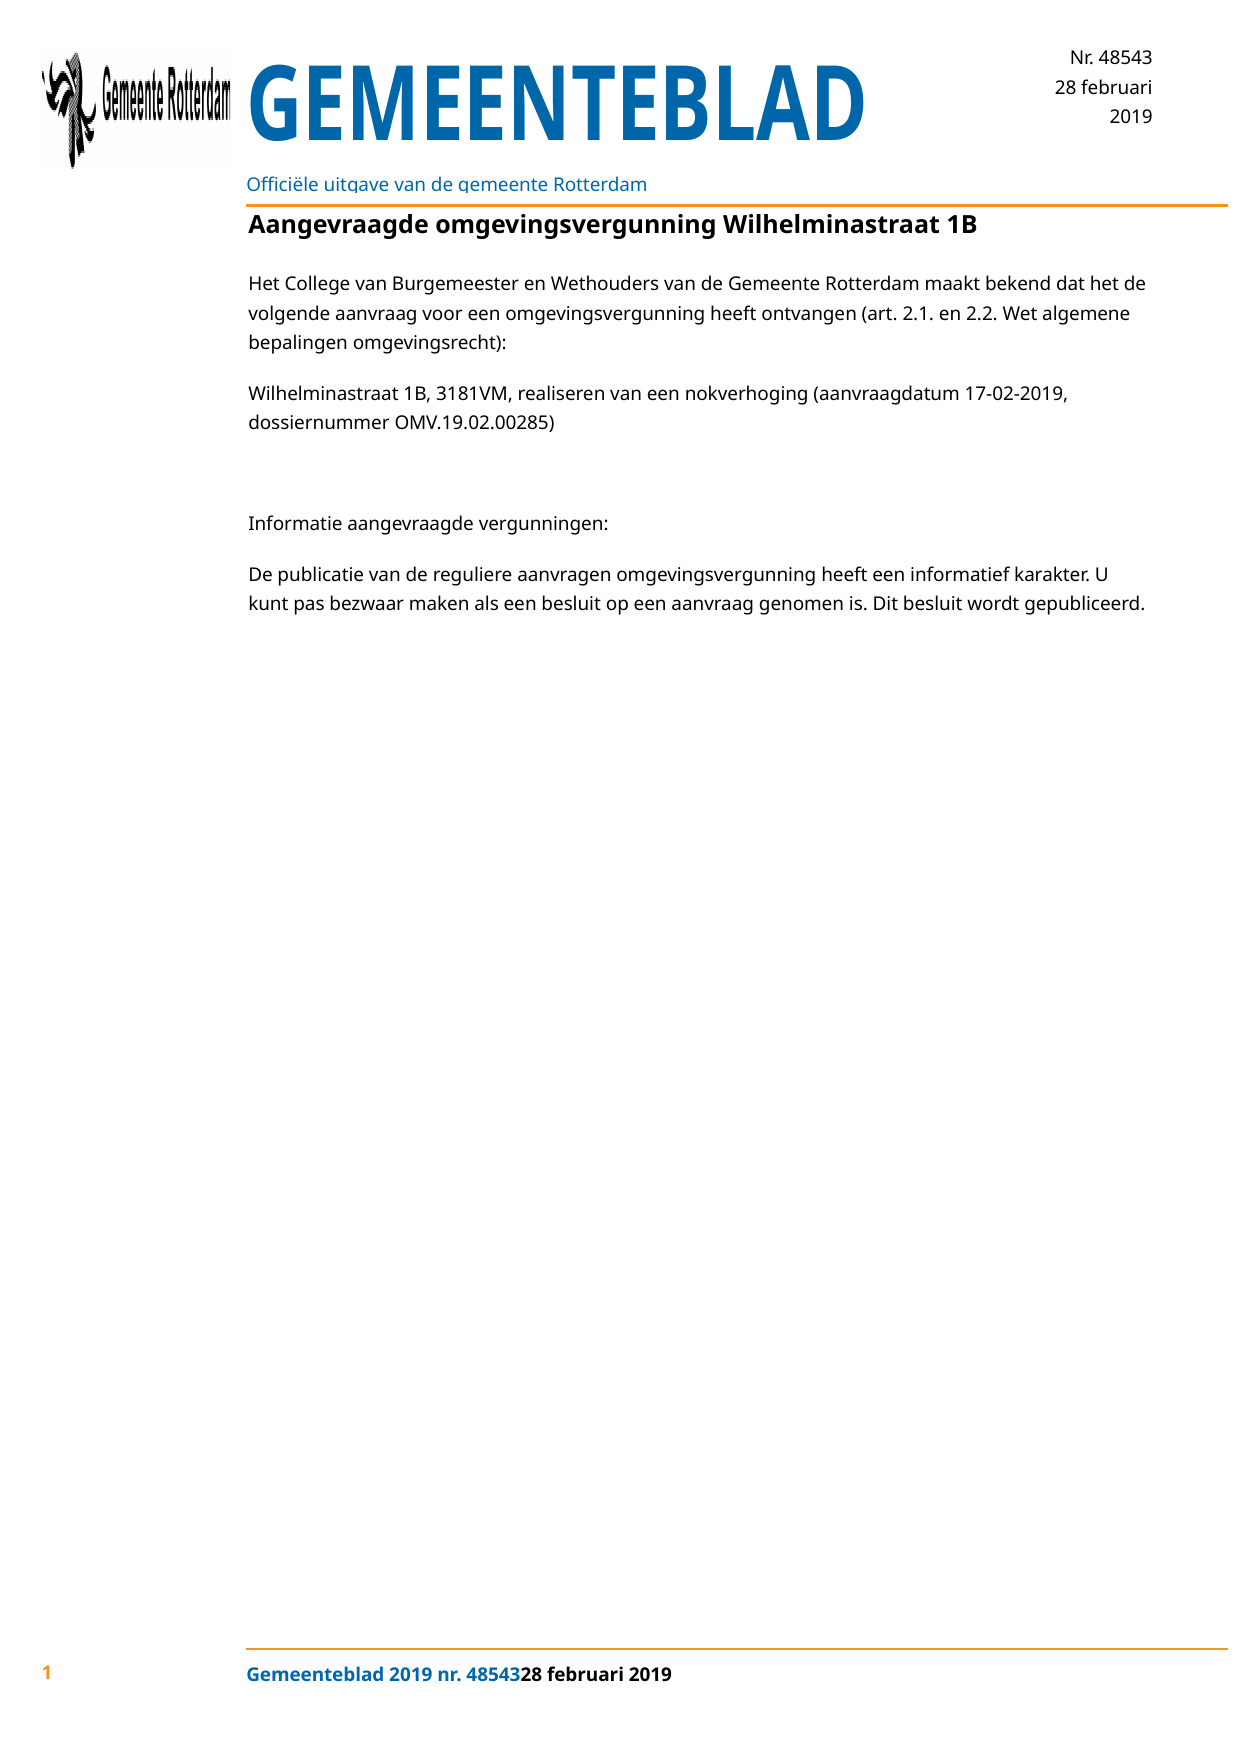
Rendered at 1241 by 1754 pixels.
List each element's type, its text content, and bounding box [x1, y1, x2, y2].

text Informatie aangevraagde vergunningen: [248, 510, 1152, 536]
text Het College van Burgemeester en Wethouders van de Gemeente Rotterdam maakt bekend dat het de volgende aanvraag voor een omgevingsvergunning heeft ontvangen (art. 2.1. en 2.2. Wet algemene bepalingen omgevingsrecht): [248, 270, 1152, 355]
picture [41, 47, 231, 172]
text Aangevraagde omgevingsvergunning Wilhelminastraat 1B [248, 207, 1152, 241]
text De publicatie van de reguliere aanvragen omgevingsvergunning heeft een informatief karakter. U kunt pas bezwaar maken als een besluit op een aanvraag genomen is. Dit besluit wordt gepubliceerd. [248, 561, 1152, 616]
text Wilhelminastraat 1B, 3181VM, realiseren van een nokverhoging (aanvraagdatum 17-02-2019, dossiernummer OMV.19.02.00285) [248, 380, 1152, 435]
